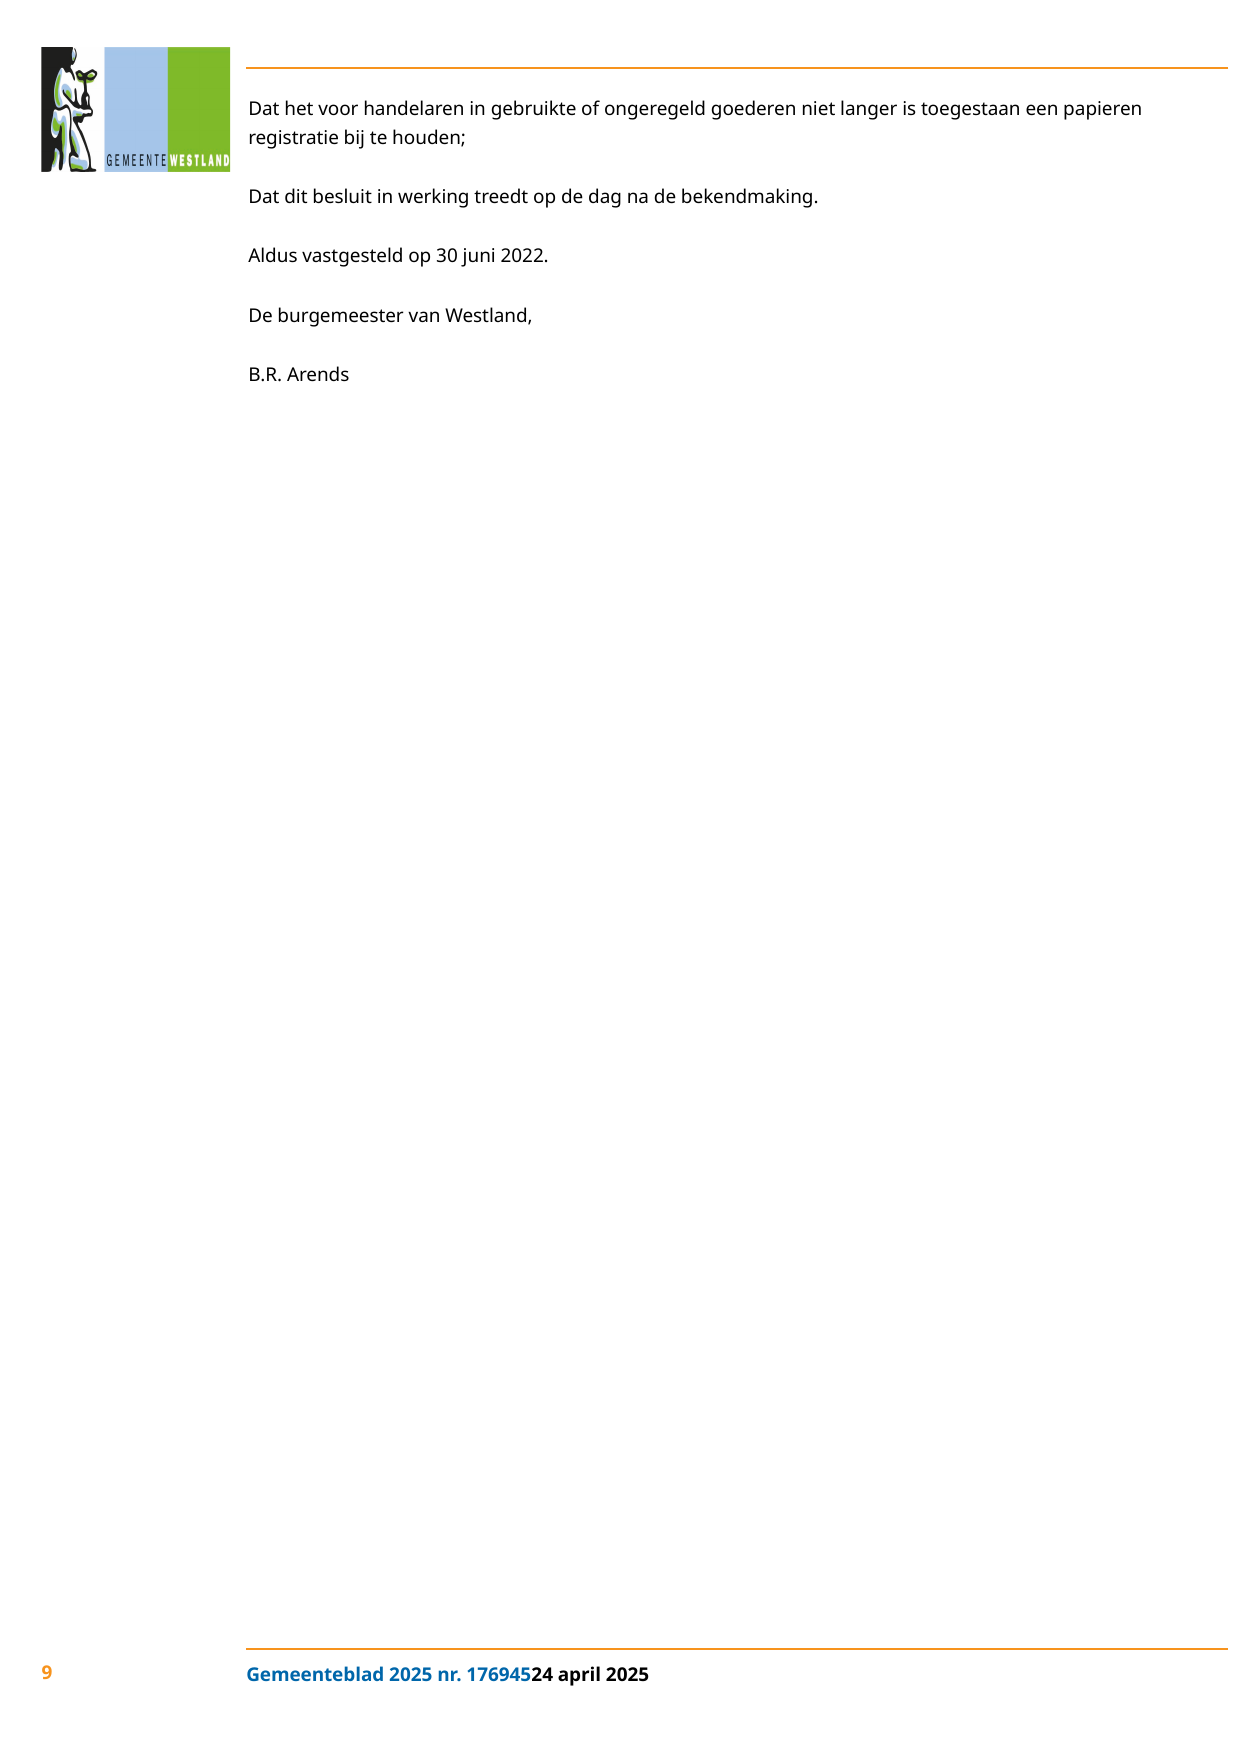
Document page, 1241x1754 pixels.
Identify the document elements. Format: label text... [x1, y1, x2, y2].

picture [41, 47, 231, 172]
text Aldus vastgesteld op 30 juni 2022. [248, 243, 1152, 268]
text B.R. Arends [248, 361, 1152, 387]
text De burgemeester van Westland, [248, 302, 1152, 328]
text Dat het voor handelaren in gebruikte of ongeregeld goederen niet langer is toegestaan een papieren registratie bij te houden; [248, 95, 1152, 150]
text Dat dit besluit in werking treedt op de dag na de bekendmaking. [248, 183, 1152, 209]
